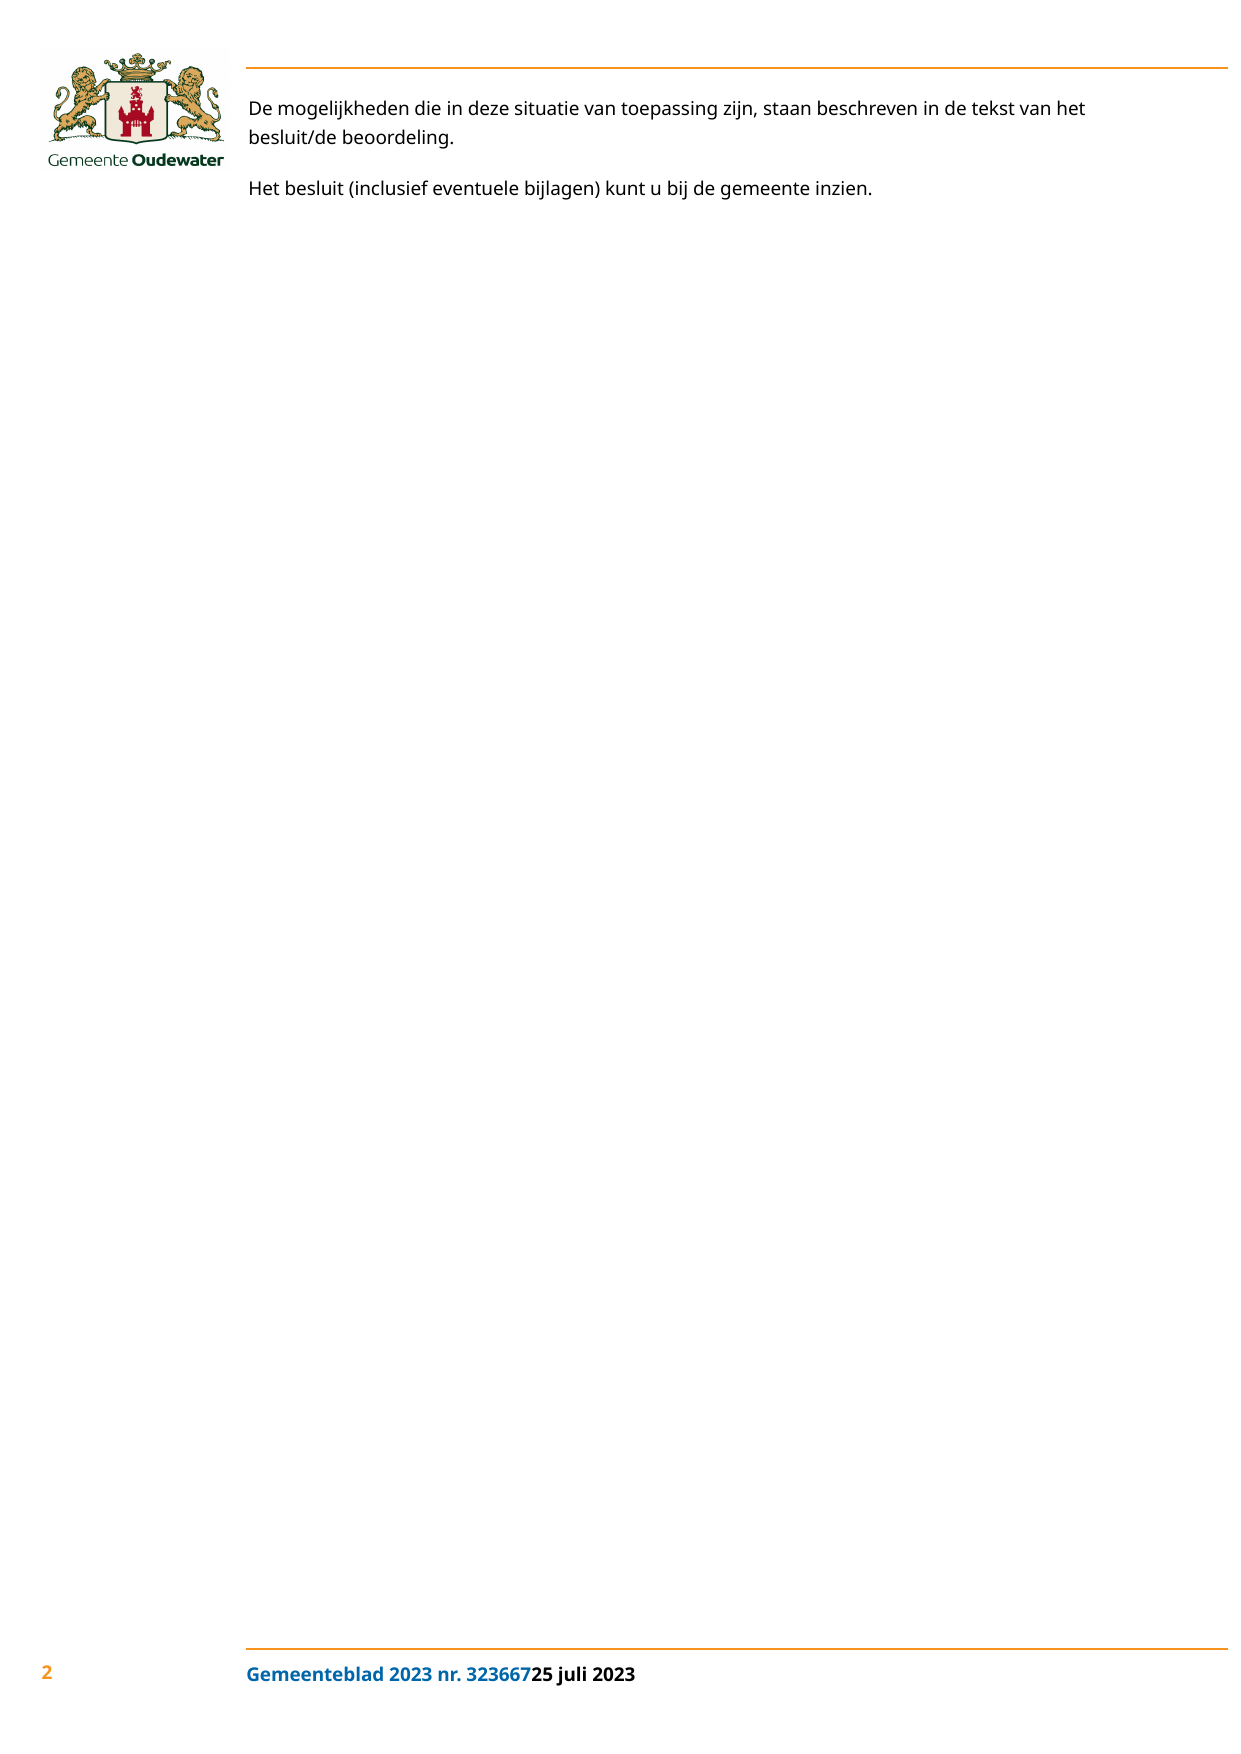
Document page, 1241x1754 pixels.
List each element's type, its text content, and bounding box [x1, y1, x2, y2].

text De mogelijkheden die in deze situatie van toepassing zijn, staan beschreven in de tekst van het besluit/de beoordeling. [248, 95, 1152, 150]
text Het besluit (inclusief eventuele bijlagen) kunt u bij de gemeente inzien. [248, 175, 1152, 201]
picture [41, 47, 231, 172]
